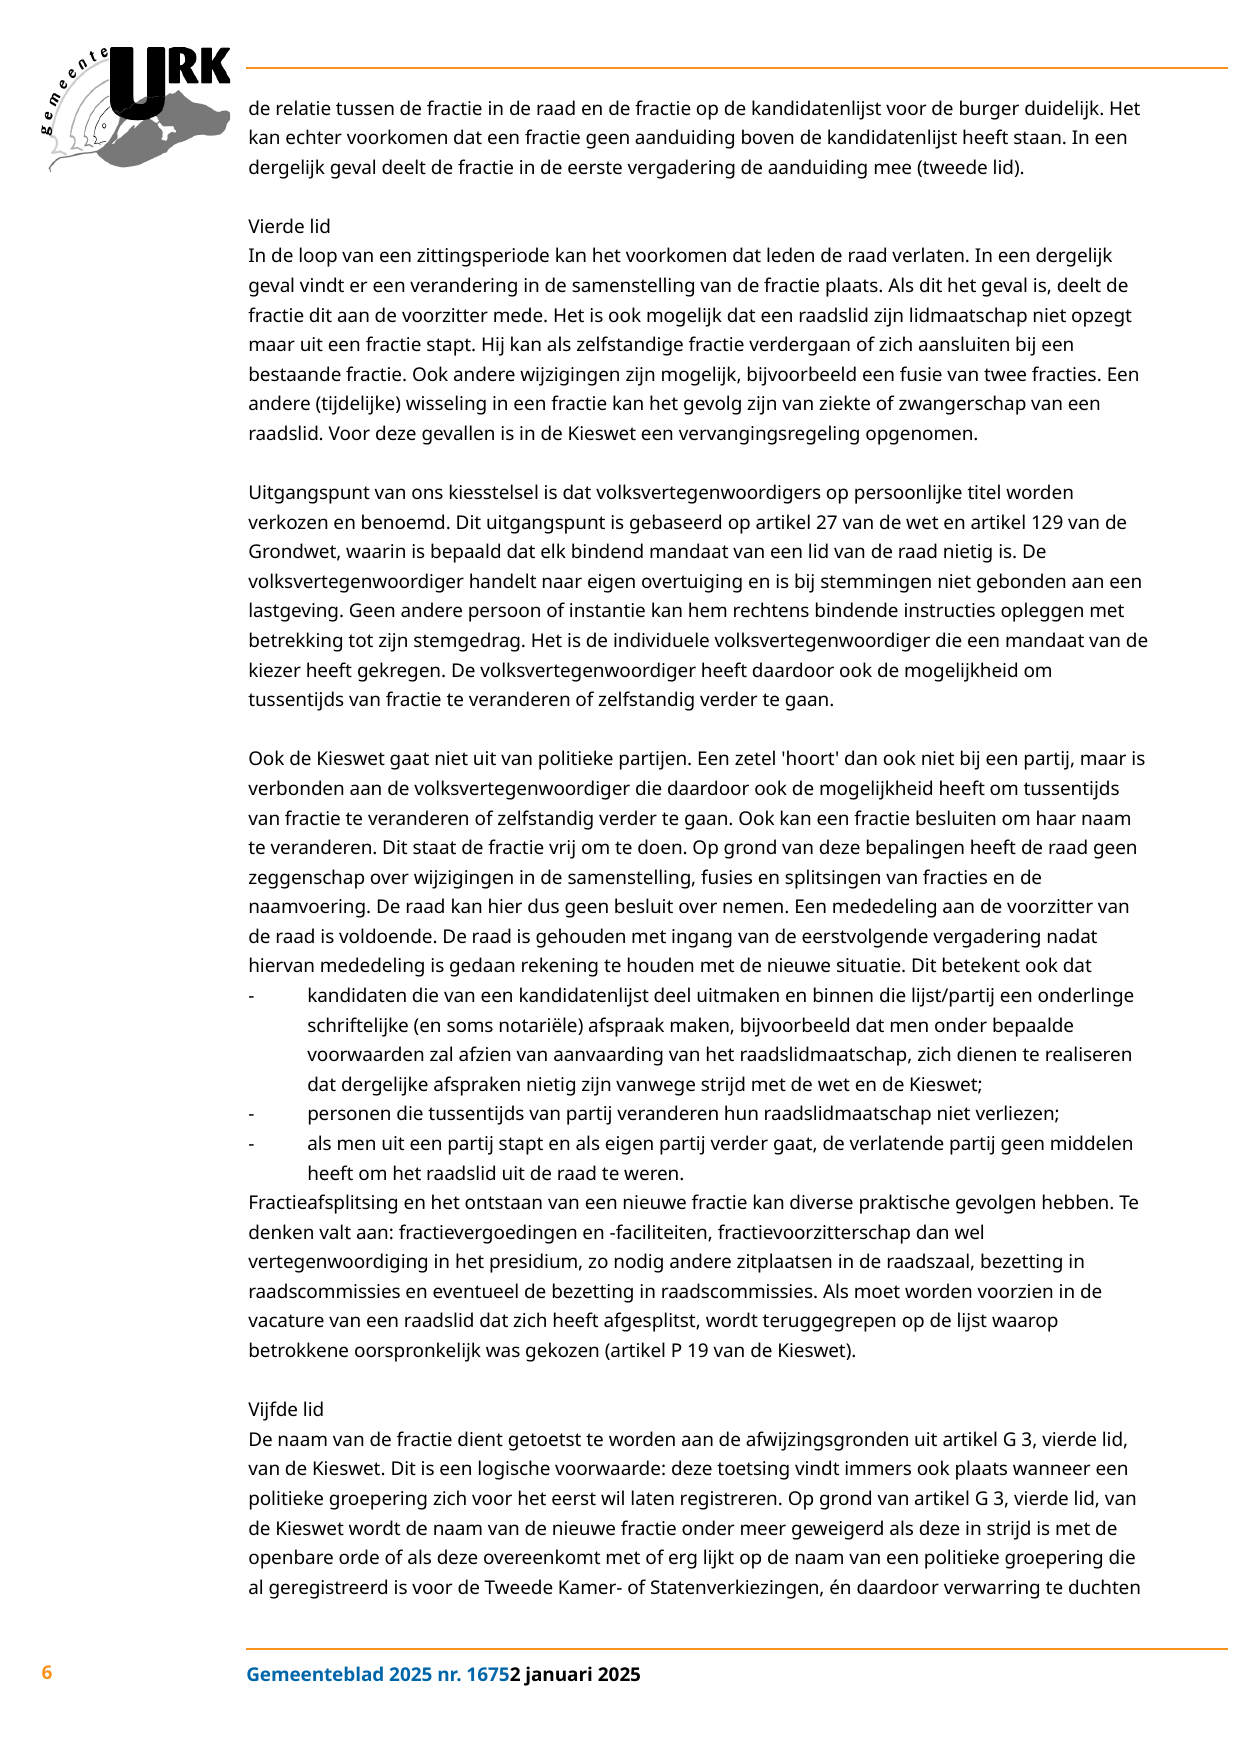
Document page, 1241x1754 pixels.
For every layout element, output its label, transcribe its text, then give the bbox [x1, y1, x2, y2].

text Ook de Kieswet gaat niet uit van politieke partijen. Een zetel 'hoort' dan ook niet bij een partij, maar is verbonden aan de volksvertegenwoordiger die daardoor ook de mogelijkheid heeft om tussentijds van fractie te veranderen of zelfstandig verder te gaan. Ook kan een fractie besluiten om haar naam te veranderen. Dit staat de fractie vrij om te doen. Op grond van deze bepalingen heeft de raad geen zeggenschap over wijzigingen in de samenstelling, fusies en splitsingen van fracties en de naamvoering. De raad kan hier dus geen besluit over nemen. Een mededeling aan de voorzitter van de raad is voldoende. De raad is gehouden met ingang van de eerstvolgende vergadering nadat hiervan mededeling is gedaan rekening te houden met de nieuwe situatie. Dit betekent ook dat [248, 746, 1152, 978]
text Vierde lid [248, 213, 1152, 239]
text de relatie tussen de fractie in de raad en de fractie op de kandidatenlijst voor de burger duidelijk. Het kan echter voorkomen dat een fractie geen aanduiding boven de kandidatenlijst heeft staan. In een dergelijk geval deelt de fractie in de eerste vergadering de aanduiding mee (tweede lid). [248, 95, 1152, 180]
text In de loop van een zittingsperiode kan het voorkomen dat leden de raad verlaten. In een dergelijk geval vindt er een verandering in de samenstelling van de fractie plaats. Als dit het geval is, deelt de fractie dit aan de voorzitter mede. Het is ook mogelijk dat een raadslid zijn lidmaatschap niet opzegt maar uit een fractie stapt. Hij kan als zelfstandige fractie verdergaan of zich aansluiten bij een bestaande fractie. Ook andere wijzigingen zijn mogelijk, bijvoorbeeld een fusie van twee fracties. Een andere (tijdelijke) wisseling in een fractie kan het gevolg zijn van ziekte of zwangerschap van een raadslid. Voor deze gevallen is in de Kieswet een vervangingsregeling opgenomen. [248, 243, 1152, 446]
text De naam van de fractie dient getoetst te worden aan de afwijzingsgronden uit artikel G 3, vierde lid, van de Kieswet. Dit is een logische voorwaarde: deze toetsing vindt immers ook plaats wanneer een politieke groepering zich voor het eerst wil laten registreren. Op grond van artikel G 3, vierde lid, van de Kieswet wordt de naam van de nieuwe fractie onder meer geweigerd als deze in strijd is met de openbare orde of als deze overeenkomt met of erg lijkt op de naam van een politieke groepering die al geregistreerd is voor de Tweede Kamer- of Statenverkiezingen, én daardoor verwarring te duchten [248, 1426, 1152, 1600]
picture [41, 47, 231, 172]
text Uitgangspunt van ons kiesstelsel is dat volksvertegenwoordigers op persoonlijke titel worden verkozen en benoemd. Dit uitgangspunt is gebaseerd op artikel 27 van de wet en artikel 129 van de Grondwet, waarin is bepaald dat elk bindend mandaat van een lid van de raad nietig is. De volksvertegenwoordiger handelt naar eigen overtuiging en is bij stemmingen niet gebonden aan een lastgeving. Geen andere persoon of instantie kan hem rechtens bindende instructies opleggen met betrekking tot zijn stemgedrag. Het is de individuele volksvertegenwoordiger die een mandaat van de kiezer heeft gekregen. De volksvertegenwoordiger heeft daardoor ook de mogelijkheid om tussentijds van fractie te veranderen of zelfstandig verder te gaan. [248, 479, 1152, 712]
list als men uit een partij stapt en als eigen partij verder gaat, de verlatende partij geen middelen heeft om het raadslid uit de raad te weren. [248, 1130, 1152, 1186]
text Fractieafsplitsing en het ontstaan van een nieuwe fractie kan diverse praktische gevolgen hebben. Te denken valt aan: fractievergoedingen en -faciliteiten, fractievoorzitterschap dan wel vertegenwoordiging in het presidium, zo nodig andere zitplaatsen in de raadszaal, bezetting in raadscommissies en eventueel de bezetting in raadscommissies. Als moet worden voorzien in de vacature van een raadslid dat zich heeft afgesplitst, wordt teruggegrepen op de lijst waarop betrokkene oorspronkelijk was gekozen (artikel P 19 van de Kieswet). [248, 1189, 1152, 1363]
text Vijfde lid [248, 1396, 1152, 1422]
list personen die tussentijds van partij veranderen hun raadslidmaatschap niet verliezen; [248, 1101, 1152, 1126]
list kandidaten die van een kandidatenlijst deel uitmaken en binnen die lijst/partij een onderlinge schriftelijke (en soms notariële) afspraak maken, bijvoorbeeld dat men onder bepaalde voorwaarden zal afzien van aanvaarding van het raadslidmaatschap, zich dienen te realiseren dat dergelijke afspraken nietig zijn vanwege strijd met de wet en de Kieswet; [248, 982, 1152, 1097]
